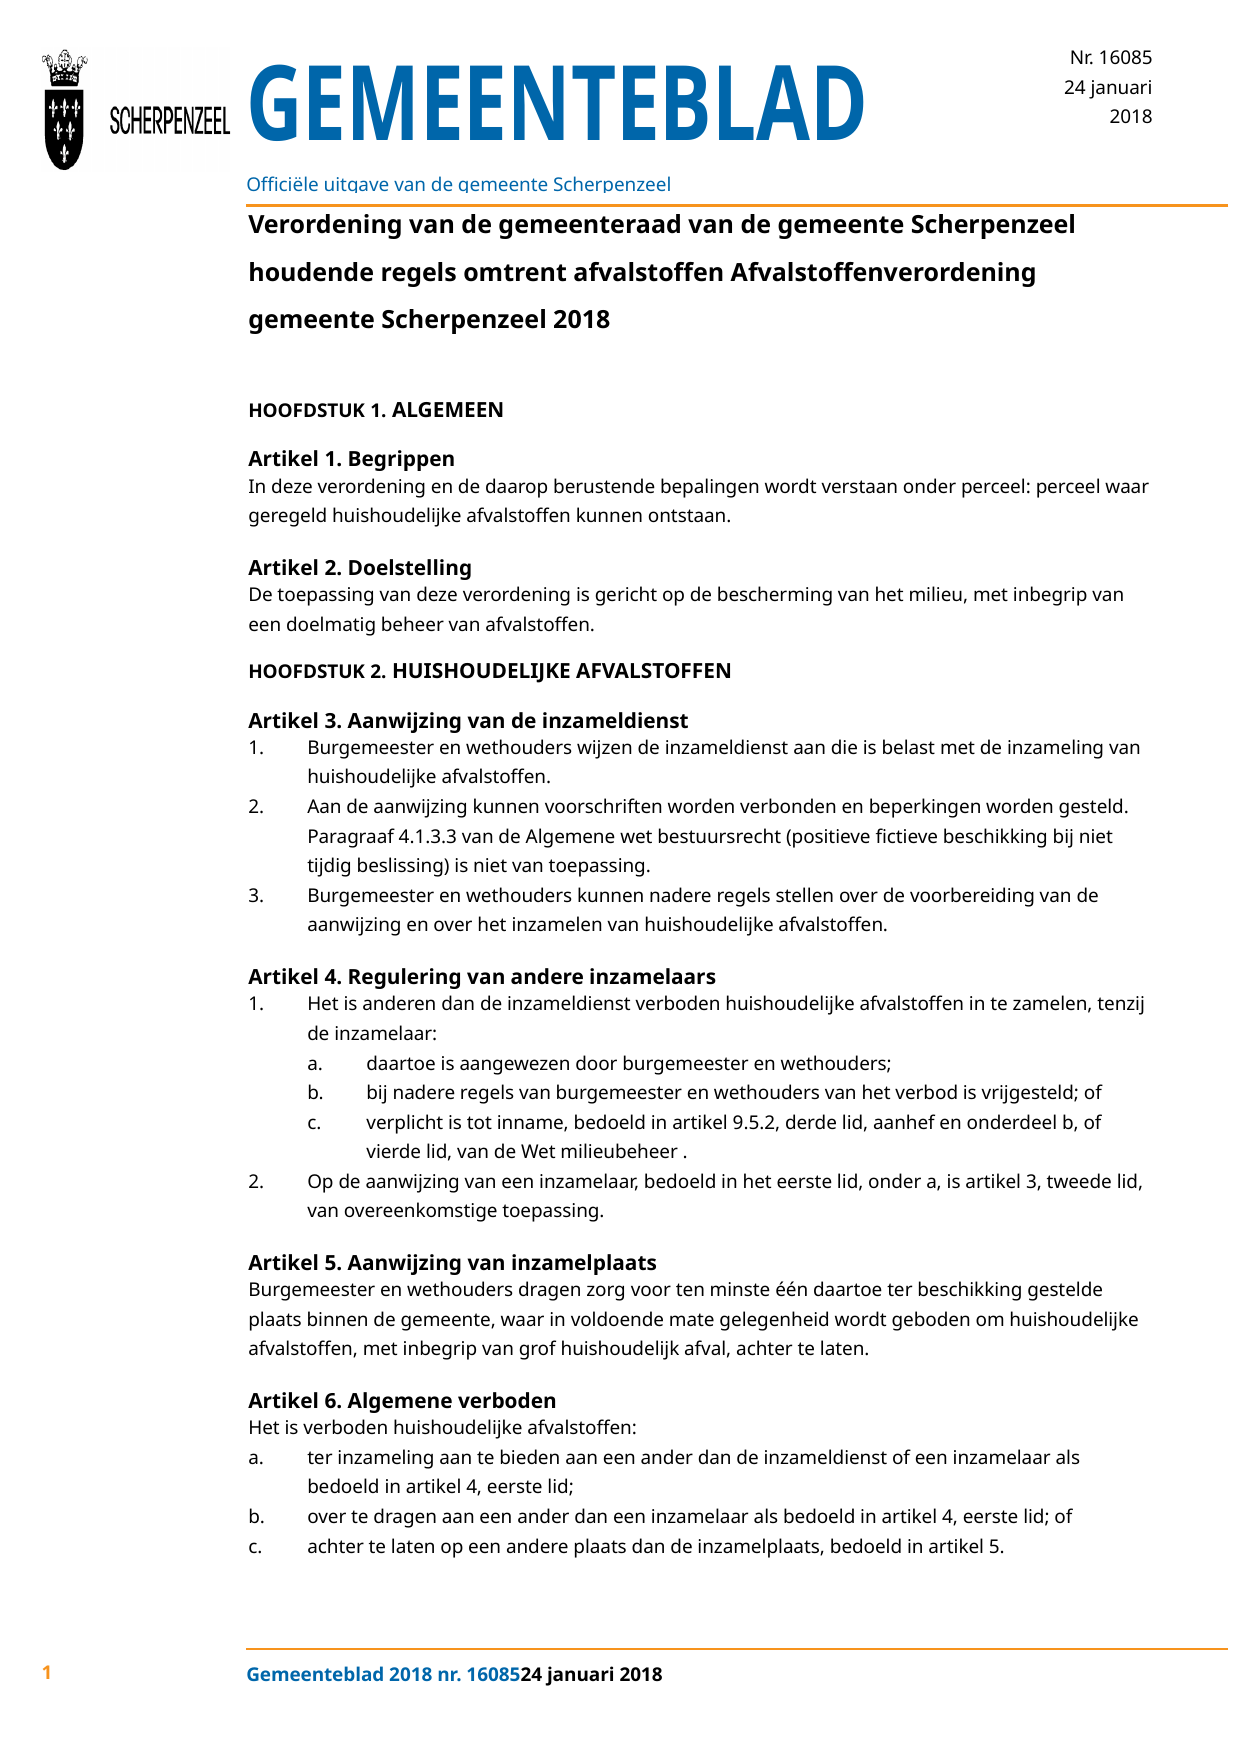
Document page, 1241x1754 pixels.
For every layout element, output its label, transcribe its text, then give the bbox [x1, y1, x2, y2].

text De toepassing van deze verordening is gericht op de bescherming van het milieu, met inbegrip van een doelmatig beheer van afvalstoffen. [248, 581, 1152, 637]
list verplicht is tot inname, bedoeld in artikel 9.5.2, derde lid, aanhef en onderdeel b, of vierde lid, van de Wet milieubeheer . [307, 1109, 1152, 1164]
list bij nadere regels van burgemeester en wethouders van het verbod is vrijgesteld; of [307, 1079, 1152, 1105]
list over te dragen aan een ander dan een inzamelaar als bedoeld in artikel 4, eerste lid; of [248, 1503, 1152, 1529]
picture [41, 47, 231, 172]
list Burgemeester en wethouders kunnen nadere regels stellen over de voorbereiding van de aanwijzing en over het inzamelen van huishoudelijke afvalstoffen. [248, 882, 1152, 937]
list Op de aanwijzing van een inzamelaar, bedoeld in het eerste lid, onder a, is artikel 3, tweede lid, van overeenkomstige toepassing. [248, 1168, 1152, 1223]
text Het is verboden huishoudelijke afvalstoffen: [248, 1414, 1152, 1440]
list achter te laten op een andere plaats dan de inzamelplaats, bedoeld in artikel 5. [248, 1533, 1152, 1558]
list ter inzameling aan te bieden aan een ander dan de inzameldienst of een inzamelaar als bedoeld in artikel 4, eerste lid; [248, 1444, 1152, 1499]
text Artikel 1. Begrippen [248, 444, 1152, 473]
text Artikel 6. Algemene verboden [248, 1386, 1152, 1414]
text Burgemeester en wethouders dragen zorg voor ten minste één daartoe ter beschikking gestelde plaats binnen de gemeente, waar in voldoende mate gelegenheid wordt geboden om huishoudelijke afvalstoffen, met inbegrip van grof huishoudelijk afval, achter te laten. [248, 1276, 1152, 1361]
list Aan de aanwijzing kunnen voorschriften worden verbonden en beperkingen worden gesteld. Paragraaf 4.1.3.3 van de Algemene wet bestuursrecht (positieve fictieve beschikking bij niet tijdig beslissing) is niet van toepassing. [248, 793, 1152, 878]
text Artikel 2. Doelstelling [248, 553, 1152, 581]
text Verordening van de gemeenteraad van de gemeente Scherpenzeel houdende regels omtrent afvalstoffen Afvalstoffenverordening gemeente Scherpenzeel 2018 [248, 207, 1152, 336]
text Artikel 5. Aanwijzing van inzamelplaats [248, 1248, 1152, 1276]
list Het is anderen dan de inzameldienst verboden huishoudelijke afvalstoffen in te zamelen, tenzij de inzamelaar: [248, 991, 1152, 1046]
text In deze verordening en de daarop berustende bepalingen wordt verstaan onder perceel: perceel waar geregeld huishoudelijke afvalstoffen kunnen ontstaan. [248, 473, 1152, 528]
list Burgemeester en wethouders wijzen de inzameldienst aan die is belast met de inzameling van huishoudelijke afvalstoffen. [248, 734, 1152, 789]
text HOOFDSTUK 1. ALGEMEEN [248, 395, 1152, 423]
text Artikel 3. Aanwijzing van de inzameldienst [248, 706, 1152, 734]
list daartoe is aangewezen door burgemeester en wethouders; [307, 1050, 1152, 1075]
text HOOFDSTUK 2. HUISHOUDELIJKE AFVALSTOFFEN [248, 656, 1152, 685]
text Artikel 4. Regulering van andere inzamelaars [248, 962, 1152, 991]
